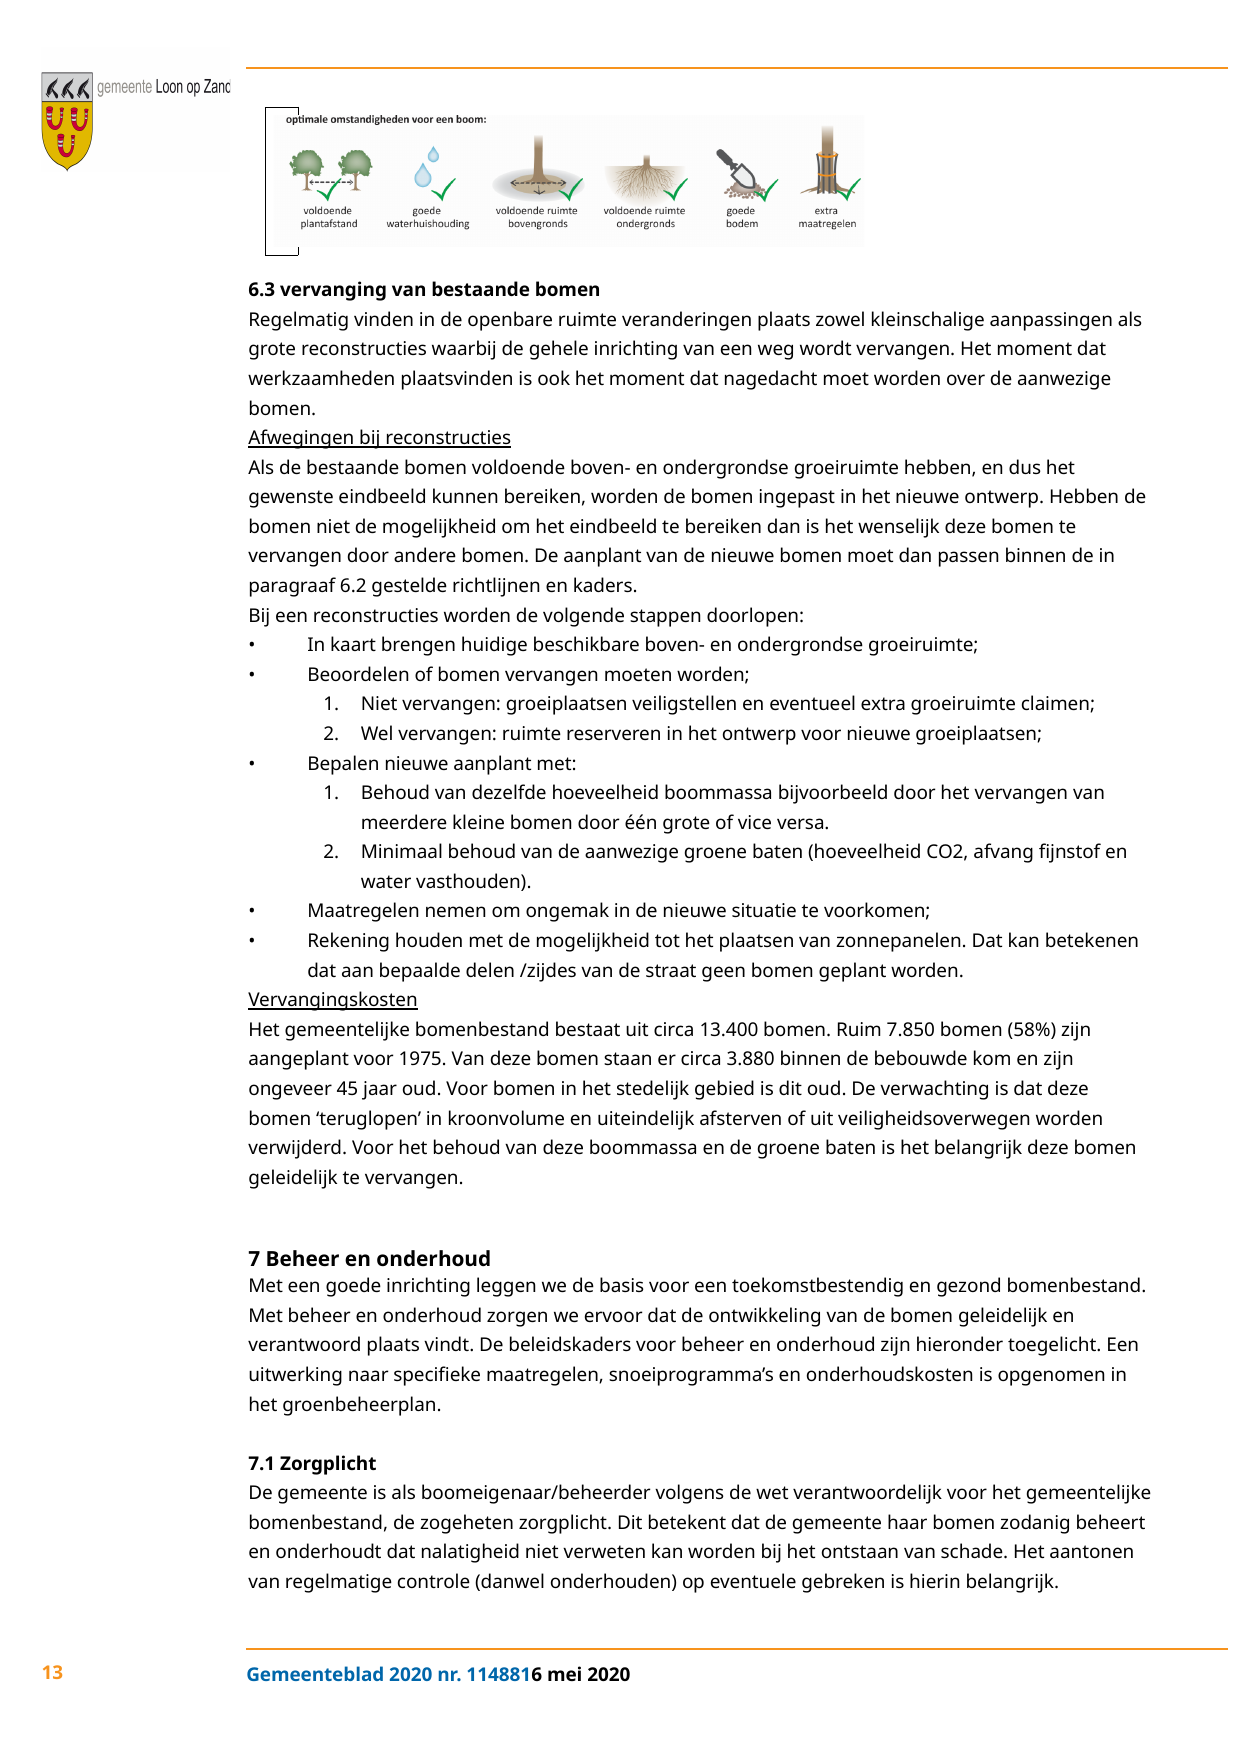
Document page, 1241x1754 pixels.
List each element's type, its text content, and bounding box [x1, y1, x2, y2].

list Rekening houden met de mogelijkheid tot het plaatsen van zonnepanelen. Dat kan betekenen dat aan bepaalde delen /zijdes van de straat geen bomen geplant worden. [248, 927, 1152, 983]
list Wel vervangen: ruimte reserveren in het ontwerp voor nieuwe groeiplaatsen; [323, 720, 1152, 746]
picture [273, 115, 865, 247]
list Bepalen nieuwe aanplant met: [248, 750, 1152, 776]
text De gemeente is als boomeigenaar/beheerder volgens de wet verantwoordelijk voor het gemeentelijke bomenbestand, de zogeheten zorgplicht. Dit betekent dat de gemeente haar bomen zodanig beheert en onderhoudt dat nalatigheid niet verweten kan worden bij het ontstaan van schade. Het aantonen van regelmatige controle (danwel onderhouden) op eventuele gebreken is hierin belangrijk. [248, 1479, 1152, 1594]
list In kaart brengen huidige beschikbare boven- en ondergrondse groeiruimte; [248, 631, 1152, 657]
text Vervangingskosten [248, 986, 1152, 1012]
text 7 Beheer en onderhoud [248, 1244, 1152, 1272]
text Bij een reconstructies worden de volgende stappen doorlopen: [248, 602, 1152, 628]
text Als de bestaande bomen voldoende boven- en ondergrondse groeiruimte hebben, en dus het gewenste eindbeeld kunnen bereiken, worden de bomen ingepast in het nieuwe ontwerp. Hebben de bomen niet de mogelijkheid om het eindbeeld te bereiken dan is het wenselijk deze bomen te vervangen door andere bomen. De aanplant van de nieuwe bomen moet dan passen binnen de in paragraaf 6.2 gestelde richtlijnen en kaders. [248, 454, 1152, 598]
text Met een goede inrichting leggen we de basis voor een toekomstbestendig en gezond bomenbestand. Met beheer en onderhoud zorgen we ervoor dat de ontwikkeling van de bomen geleidelijk en verantwoord plaats vindt. De beleidskaders voor beheer en onderhoud zijn hieronder toegelicht. Een uitwerking naar specifieke maatregelen, snoeiprogramma’s en onderhoudskosten is opgenomen in het groenbeheerplan. [248, 1272, 1152, 1416]
list Maatregelen nemen om ongemak in de nieuwe situatie te voorkomen; [248, 898, 1152, 923]
list Minimaal behoud van de aanwezige groene baten (hoeveelheid CO2, afvang fijnstof en water vasthouden). [323, 838, 1152, 894]
text Het gemeentelijke bomenbestand bestaat uit circa 13.400 bomen. Ruim 7.850 bomen (58%) zijn aangeplant voor 1975. Van deze bomen staan er circa 3.880 binnen de bebouwde kom en zijn ongeveer 45 jaar oud. Voor bomen in het stedelijk gebied is dit oud. De verwachting is dat deze bomen ‘teruglopen’ in kroonvolume en uiteindelijk afsterven of uit veiligheidsoverwegen worden verwijderd. Voor het behoud van deze boommassa en de groene baten is het belangrijk deze bomen geleidelijk te vervangen. [248, 1016, 1152, 1190]
text 7.1 Zorgplicht [248, 1450, 1152, 1476]
text Afwegingen bij reconstructies [248, 424, 1152, 450]
text Regelmatig vinden in de openbare ruimte veranderingen plaats zowel kleinschalige aanpassingen als grote reconstructies waarbij de gehele inrichting van een weg wordt vervangen. Het moment dat werkzaamheden plaatsvinden is ook het moment dat nagedacht moet worden over de aanwezige bomen. [248, 306, 1152, 421]
picture [41, 47, 231, 172]
text 6.3 vervanging van bestaande bomen [248, 276, 1152, 302]
list Niet vervangen: groeiplaatsen veiligstellen en eventueel extra groeiruimte claimen; [323, 691, 1152, 716]
list Behoud van dezelfde hoeveelheid boommassa bijvoorbeeld door het vervangen van meerdere kleine bomen door één grote of vice versa. [323, 779, 1152, 835]
list Beoordelen of bomen vervangen moeten worden; [248, 661, 1152, 687]
